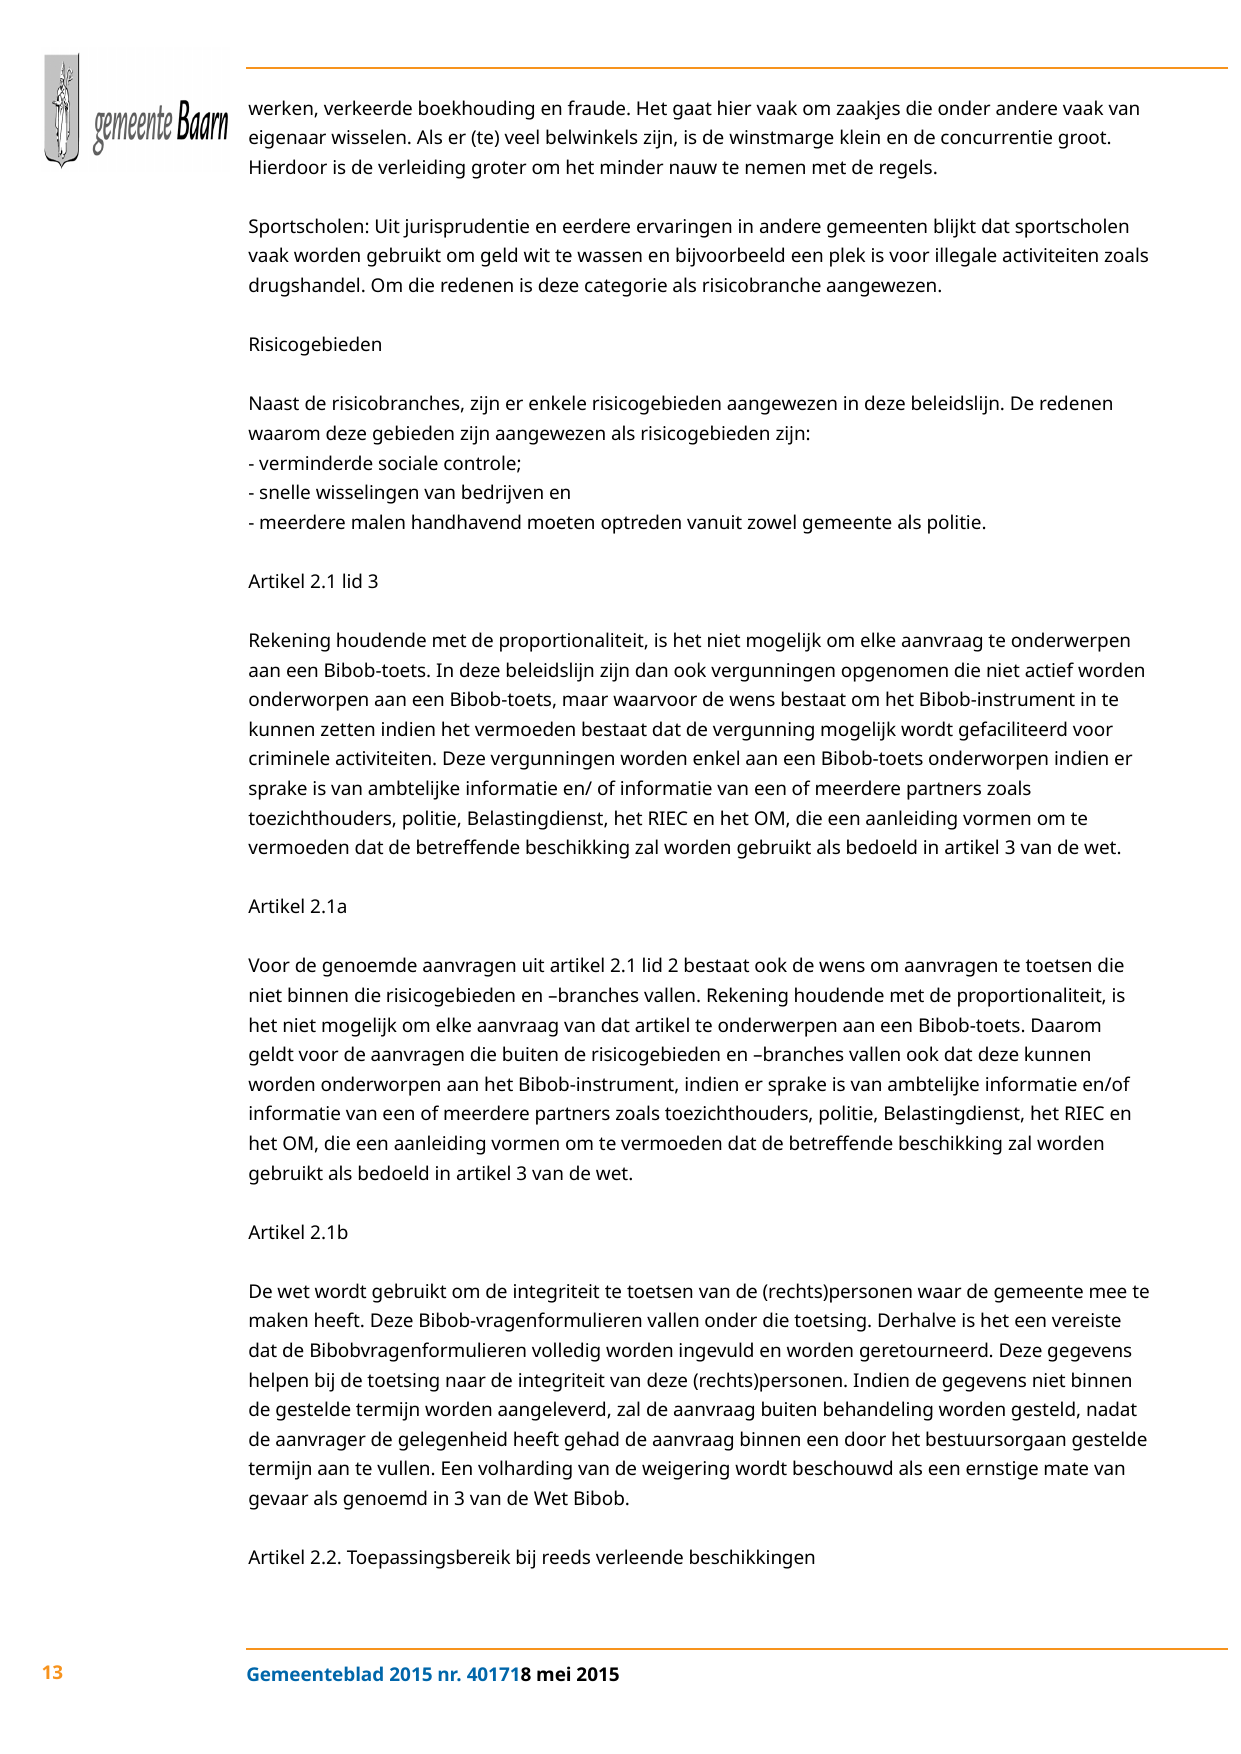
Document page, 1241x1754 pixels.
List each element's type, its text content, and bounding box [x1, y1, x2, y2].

text werken, verkeerde boekhouding en fraude. Het gaat hier vaak om zaakjes die onder andere vaak van eigenaar wisselen. Als er (te) veel belwinkels zijn, is de winstmarge klein en de concurrentie groot. Hierdoor is de verleiding groter om het minder nauw te nemen met de regels. [248, 95, 1152, 180]
text Sportscholen: Uit jurisprudentie en eerdere ervaringen in andere gemeenten blijkt dat sportscholen vaak worden gebruikt om geld wit te wassen en bijvoorbeeld een plek is voor illegale activiteiten zoals drugshandel. Om die redenen is deze categorie als risicobranche aangewezen. [248, 213, 1152, 298]
text Risicogebieden [248, 331, 1152, 357]
text - verminderde sociale controle; [248, 450, 1152, 476]
text Artikel 2.1a [248, 893, 1152, 919]
text Rekening houdende met de proportionaliteit, is het niet mogelijk om elke aanvraag te onderwerpen aan een Bibob-toets. In deze beleidslijn zijn dan ook vergunningen opgenomen die niet actief worden onderworpen aan een Bibob-toets, maar waarvoor de wens bestaat om het Bibob-instrument in te kunnen zetten indien het vermoeden bestaat dat de vergunning mogelijk wordt gefaciliteerd voor criminele activiteiten. Deze vergunningen worden enkel aan een Bibob-toets onderworpen indien er sprake is van ambtelijke informatie en/ of informatie van een of meerdere partners zoals toezichthouders, politie, Belastingdienst, het RIEC en het OM, die een aanleiding vormen om te vermoeden dat de betreffende beschikking zal worden gebruikt als bedoeld in artikel 3 van de wet. [248, 627, 1152, 860]
text - snelle wisselingen van bedrijven en [248, 479, 1152, 505]
text Voor de genoemde aanvragen uit artikel 2.1 lid 2 bestaat ook de wens om aanvragen te toetsen die niet binnen die risicogebieden en –branches vallen. Rekening houdende met de proportionaliteit, is het niet mogelijk om elke aanvraag van dat artikel te onderwerpen aan een Bibob-toets. Daarom geldt voor de aanvragen die buiten de risicogebieden en –branches vallen ook dat deze kunnen worden onderworpen aan het Bibob-instrument, indien er sprake is van ambtelijke informatie en/of informatie van een of meerdere partners zoals toezichthouders, politie, Belastingdienst, het RIEC en het OM, die een aanleiding vormen om te vermoeden dat de betreffende beschikking zal worden gebruikt als bedoeld in artikel 3 van de wet. [248, 953, 1152, 1186]
text Artikel 2.2. Toepassingsbereik bij reeds verleende beschikkingen [248, 1544, 1152, 1570]
text Naast de risicobranches, zijn er enkele risicogebieden aangewezen in deze beleidslijn. De redenen waarom deze gebieden zijn aangewezen als risicogebieden zijn: [248, 391, 1152, 446]
text Artikel 2.1b [248, 1219, 1152, 1245]
text - meerdere malen handhavend moeten optreden vanuit zowel gemeente als politie. [248, 509, 1152, 535]
picture [41, 47, 231, 172]
text De wet wordt gebruikt om de integriteit te toetsen van de (rechts)personen waar de gemeente mee te maken heeft. Deze Bibob-vragenformulieren vallen onder die toetsing. Derhalve is het een vereiste dat de Bibobvragenformulieren volledig worden ingevuld en worden geretourneerd. Deze gegevens helpen bij de toetsing naar de integriteit van deze (rechts)personen. Indien de gegevens niet binnen de gestelde termijn worden aangeleverd, zal de aanvraag buiten behandeling worden gesteld, nadat de aanvrager de gelegenheid heeft gehad de aanvraag binnen een door het bestuursorgaan gestelde termijn aan te vullen. Een volharding van de weigering wordt beschouwd als een ernstige mate van gevaar als genoemd in 3 van de Wet Bibob. [248, 1278, 1152, 1511]
text Artikel 2.1 lid 3 [248, 568, 1152, 594]
